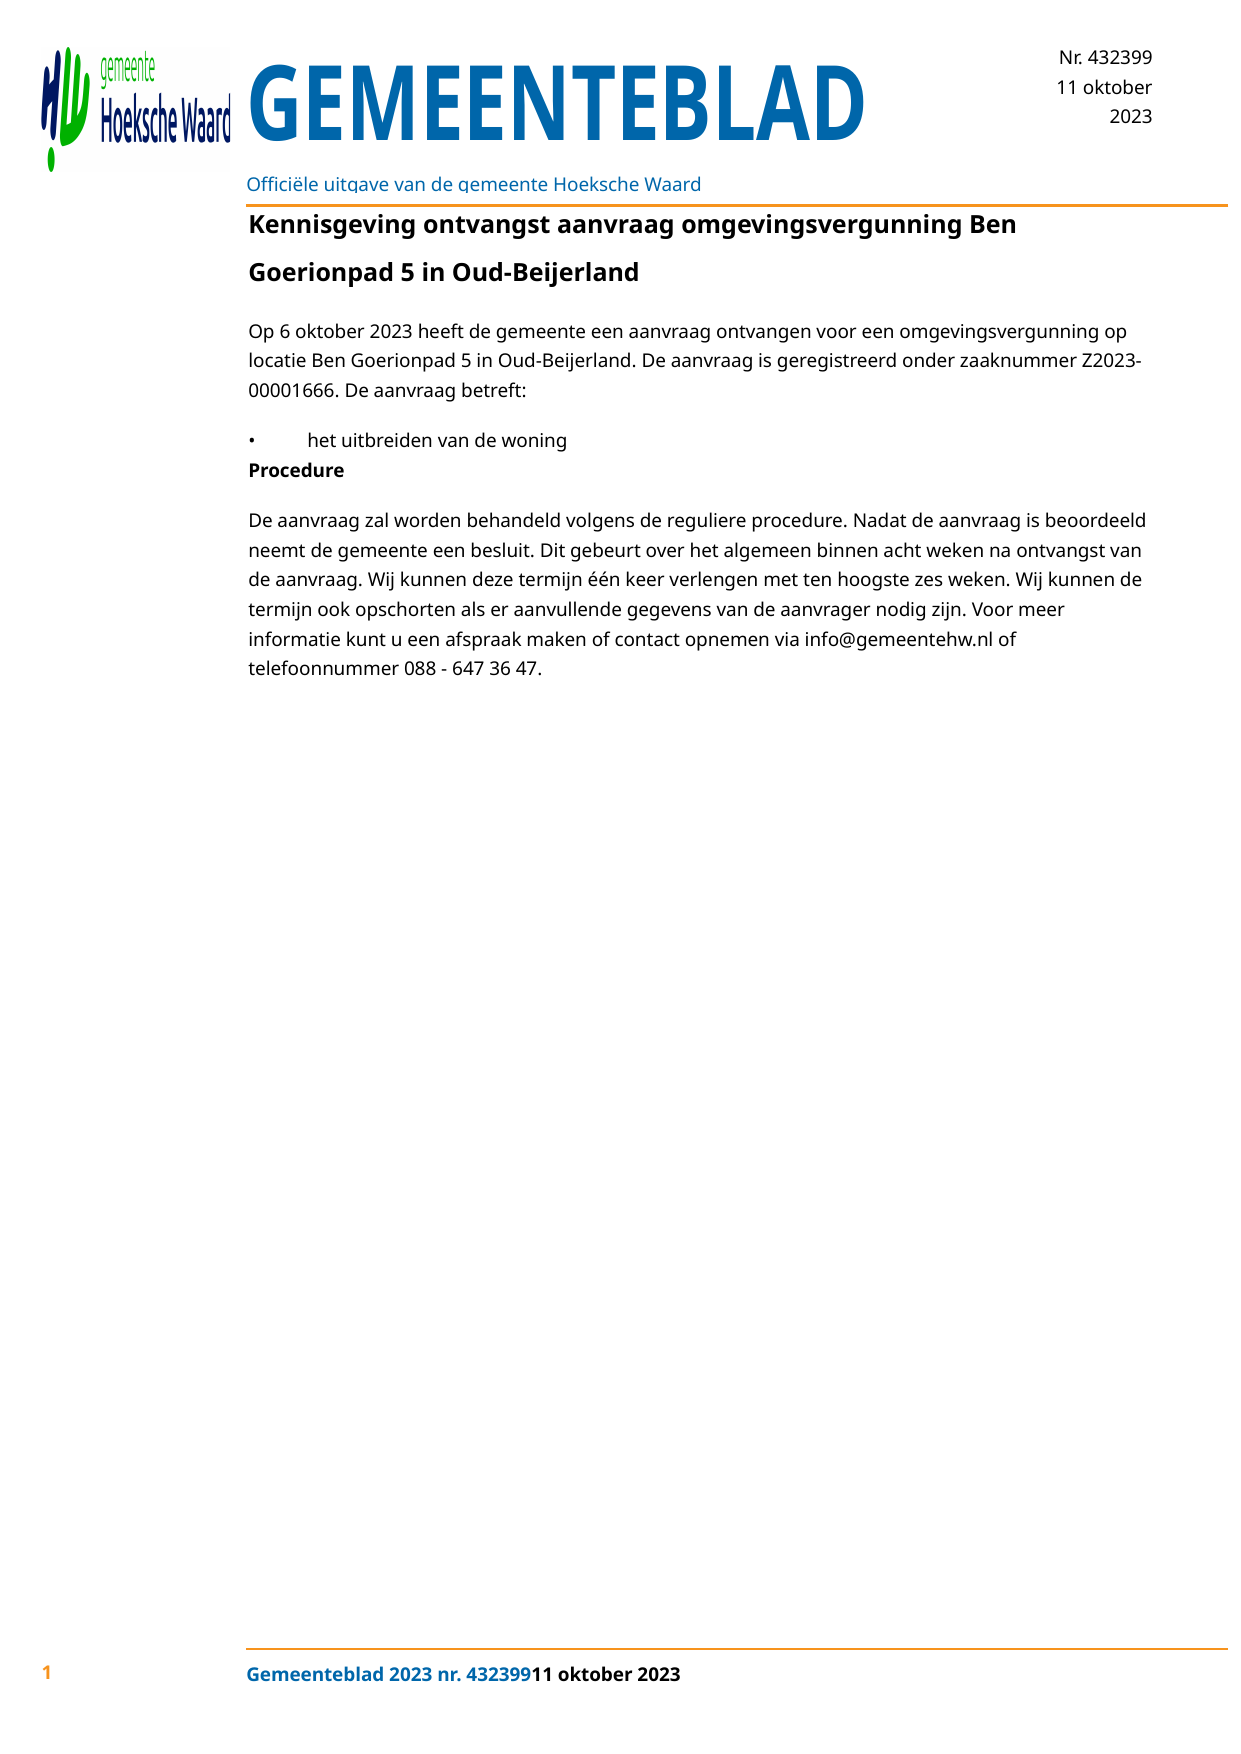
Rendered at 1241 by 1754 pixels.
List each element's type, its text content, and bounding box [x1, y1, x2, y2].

text Procedure [248, 457, 1152, 483]
text Op 6 oktober 2023 heeft de gemeente een aanvraag ontvangen voor een omgevingsvergunning op locatie Ben Goerionpad 5 in Oud-Beijerland. De aanvraag is geregistreerd onder zaaknummer Z2023-00001666. De aanvraag betreft: [248, 318, 1152, 403]
text Kennisgeving ontvangst aanvraag omgevingsvergunning Ben Goerionpad 5 in Oud-Beijerland [248, 207, 1152, 288]
picture [41, 47, 231, 172]
list het uitbreiden van de woning [248, 427, 1152, 453]
text De aanvraag zal worden behandeld volgens de reguliere procedure. Nadat de aanvraag is beoordeeld neemt de gemeente een besluit. Dit gebeurt over het algemeen binnen acht weken na ontvangst van de aanvraag. Wij kunnen deze termijn één keer verlengen met ten hoogste zes weken. Wij kunnen de termijn ook opschorten als er aanvullende gegevens van de aanvrager nodig zijn. Voor meer informatie kunt u een afspraak maken of contact opnemen via info@gemeentehw.nl of telefoonnummer 088 - 647 36 47. [248, 507, 1152, 681]
